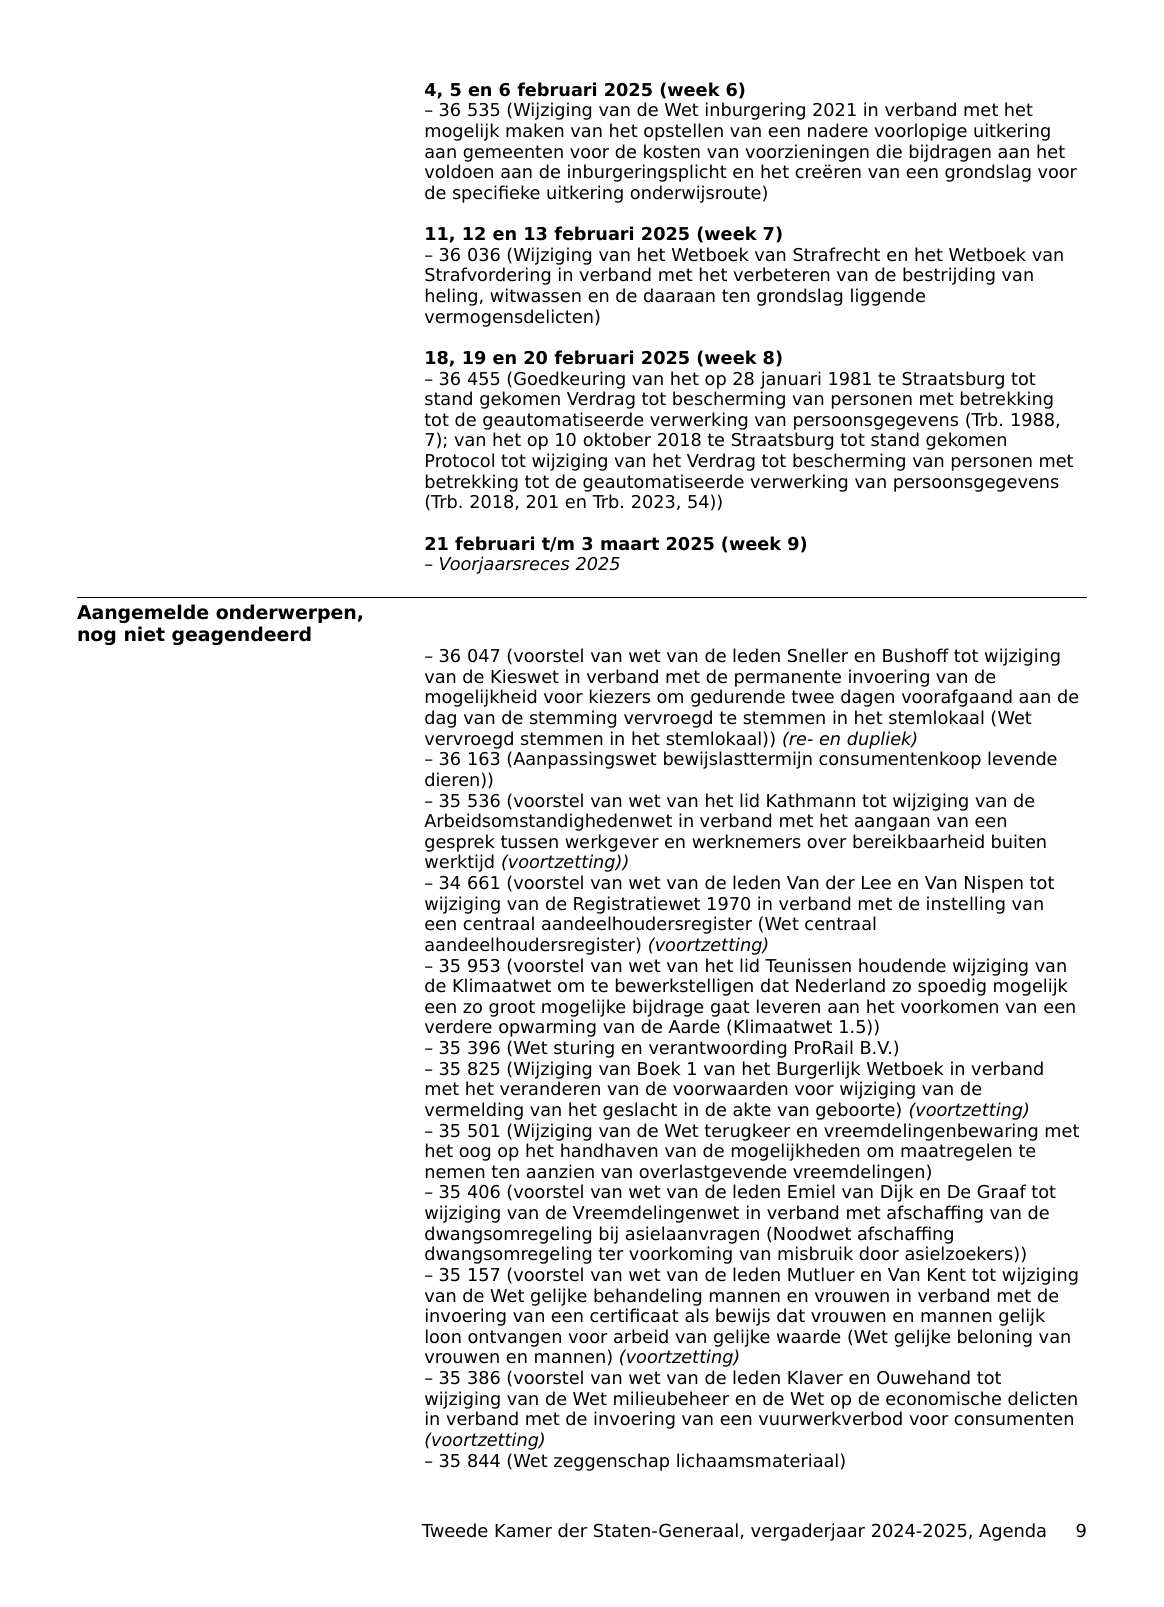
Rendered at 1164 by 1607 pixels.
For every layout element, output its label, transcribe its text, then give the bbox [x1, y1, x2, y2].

table_cell – 34 661 (voorstel van wet van de leden Van der Lee en Van Nispen tot wijziging van de Registratiewet 1970 in verband met de instelling van een centraal aandeelhoudersregister (Wet centraal aandeelhoudersregister) (voortzetting) [418, 873, 1087, 956]
table_cell [401, 1265, 418, 1368]
table_cell [77, 80, 401, 100]
table_cell – 35 953 (voorstel van wet van het lid Teunissen houdende wijziging van de Klimaatwet om te bewerkstelligen dat Nederland zo spoedig mogelijk een zo groot mogelijke bijdrage gaat leveren aan het voorkomen van een verdere opwarming van de Aarde (Klimaatwet 1.5)) [418, 956, 1087, 1038]
table_cell [401, 749, 418, 791]
table_cell [77, 245, 401, 327]
table_cell [77, 1368, 401, 1451]
table_cell [401, 956, 418, 1038]
table_cell – 36 535 (Wijziging van de Wet inburgering 2021 in verband met het mogelijk maken van het opstellen van een nadere voorlopige uitkering aan gemeenten voor de kosten van voorzieningen die bijdragen aan het voldoen aan de inburgeringsplicht en het creëren van een grondslag voor de specifieke uitkering onderwijsroute) [418, 100, 1087, 203]
table_cell [401, 791, 418, 873]
table_cell [418, 204, 1087, 224]
table_cell 18, 19 en 20 februari 2025 (week 8) [418, 348, 1087, 368]
table_cell [77, 100, 401, 203]
table_cell [77, 1183, 401, 1265]
table_cell [418, 59, 1087, 80]
table_cell [401, 1183, 418, 1265]
table_cell – 35 386 (voorstel van wet van de leden Klaver en Ouwehand tot wijziging van de Wet milieubeheer en de Wet op de economische delicten in verband met de invoering van een vuurwerkverbod voor consumenten (voortzetting) [418, 1368, 1087, 1451]
table_cell [77, 956, 401, 1038]
table_cell – 35 157 (voorstel van wet van de leden Mutluer en Van Kent tot wijziging van de Wet gelijke behandeling mannen en vrouwen in verband met de invoering van een certificaat als bewijs dat vrouwen en mannen gelijk loon ontvangen voor arbeid van gelijke waarde (Wet gelijke beloning van vrouwen en mannen) (voortzetting) [418, 1265, 1087, 1368]
table_cell [401, 554, 418, 575]
table_cell [401, 534, 418, 554]
table_cell [401, 1059, 418, 1121]
table_cell [77, 513, 401, 533]
table_cell – 36 163 (Aanpassingswet bewijslasttermijn consumentenkoop levende dieren)) [418, 749, 1087, 791]
table_cell [401, 348, 418, 368]
table_header [401, 598, 418, 646]
table_cell [77, 1121, 401, 1182]
table_cell [418, 327, 1087, 348]
table_cell [77, 224, 401, 245]
table_cell – 36 455 (Goedkeuring van het op 28 januari 1981 te Straatsburg tot stand gekomen Verdrag tot bescherming van personen met betrekking tot de geautomatiseerde verwerking van persoonsgegevens (Trb. 1988, 7); van het op 10 oktober 2018 te Straatsburg tot stand gekomen Protocol tot wijziging van het Verdrag tot bescherming van personen met betrekking tot de geautomatiseerde verwerking van persoonsgegevens (Trb. 2018, 201 en Trb. 2023, 54)) [418, 369, 1087, 513]
table_cell [77, 1059, 401, 1121]
table_cell – 36 036 (Wijziging van het Wetboek van Strafrecht en het Wetboek van Strafvordering in verband met het verbeteren van de bestrijding van heling, witwassen en de daaraan ten grondslag liggende vermogensdelicten) [418, 245, 1087, 327]
table_cell 11, 12 en 13 februari 2025 (week 7) [418, 224, 1087, 245]
table_cell 21 februari t/m 3 maart 2025 (week 9) [418, 534, 1087, 554]
table_cell 4, 5 en 6 februari 2025 (week 6) [418, 80, 1087, 100]
table_cell [77, 327, 401, 348]
table_cell [401, 100, 418, 203]
table_cell – 35 844 (Wet zeggenschap lichaamsmateriaal) [418, 1451, 1087, 1471]
table_cell – 35 536 (voorstel van wet van het lid Kathmann tot wijziging van de Arbeidsomstandighedenwet in verband met het aangaan van een gesprek tussen werkgever en werknemers over bereikbaarheid buiten werktijd (voortzetting)) [418, 791, 1087, 873]
table_cell [401, 513, 418, 533]
table_cell [77, 348, 401, 368]
table_cell – 35 406 (voorstel van wet van de leden Emiel van Dijk en De Graaf tot wijziging van de Vreemdelingenwet in verband met afschaffing van de dwangsomregeling bij asielaanvragen (Noodwet afschaffing dwangsomregeling ter voorkoming van misbruik door asielzoekers)) [418, 1183, 1087, 1265]
table_cell [401, 1038, 418, 1059]
table_cell [401, 369, 418, 513]
table_cell [401, 1368, 418, 1451]
table_cell [77, 1265, 401, 1368]
table_cell [77, 1038, 401, 1059]
table_cell [77, 369, 401, 513]
table_cell [77, 791, 401, 873]
table_cell [401, 204, 418, 224]
table_cell [77, 749, 401, 791]
table_cell [418, 513, 1087, 533]
table_cell [401, 245, 418, 327]
table_cell [401, 327, 418, 348]
table_cell [401, 224, 418, 245]
table_cell [77, 534, 401, 554]
table_cell – Voorjaarsreces 2025 [418, 554, 1087, 575]
table_cell [77, 646, 401, 749]
table_cell – 36 047 (voorstel van wet van de leden Sneller en Bushoff tot wijziging van de Kieswet in verband met de permanente invoering van de mogelijkheid voor kiezers om gedurende twee dagen voorafgaand aan de dag van de stemming vervroegd te stemmen in het stemlokaal (Wet vervroegd stemmen in het stemlokaal)) (re- en dupliek) [418, 646, 1087, 749]
table_cell [401, 80, 418, 100]
table_cell [401, 59, 418, 80]
table_cell [77, 1451, 401, 1471]
table_cell – 35 825 (Wijziging van Boek 1 van het Burgerlijk Wetboek in verband met het veranderen van de voorwaarden voor wijziging van de vermelding van het geslacht in de akte van geboorte) (voortzetting) [418, 1059, 1087, 1121]
table_cell [401, 873, 418, 956]
table_cell [401, 1451, 418, 1471]
table_cell [401, 646, 418, 749]
table_cell – 35 501 (Wijziging van de Wet terugkeer en vreemdelingenbewaring met het oog op het handhaven van de mogelijkheden om maatregelen te nemen ten aanzien van overlastgevende vreemdelingen) [418, 1121, 1087, 1182]
table_cell – 35 396 (Wet sturing en verantwoording ProRail B.V.) [418, 1038, 1087, 1059]
table_cell [77, 204, 401, 224]
table_cell [401, 1121, 418, 1182]
table_cell [77, 554, 401, 575]
table_header Aangemelde onderwerpen, nog niet geagendeerd [77, 598, 401, 646]
table_cell [77, 59, 401, 80]
table_header [418, 598, 1087, 646]
table_cell [77, 873, 401, 956]
